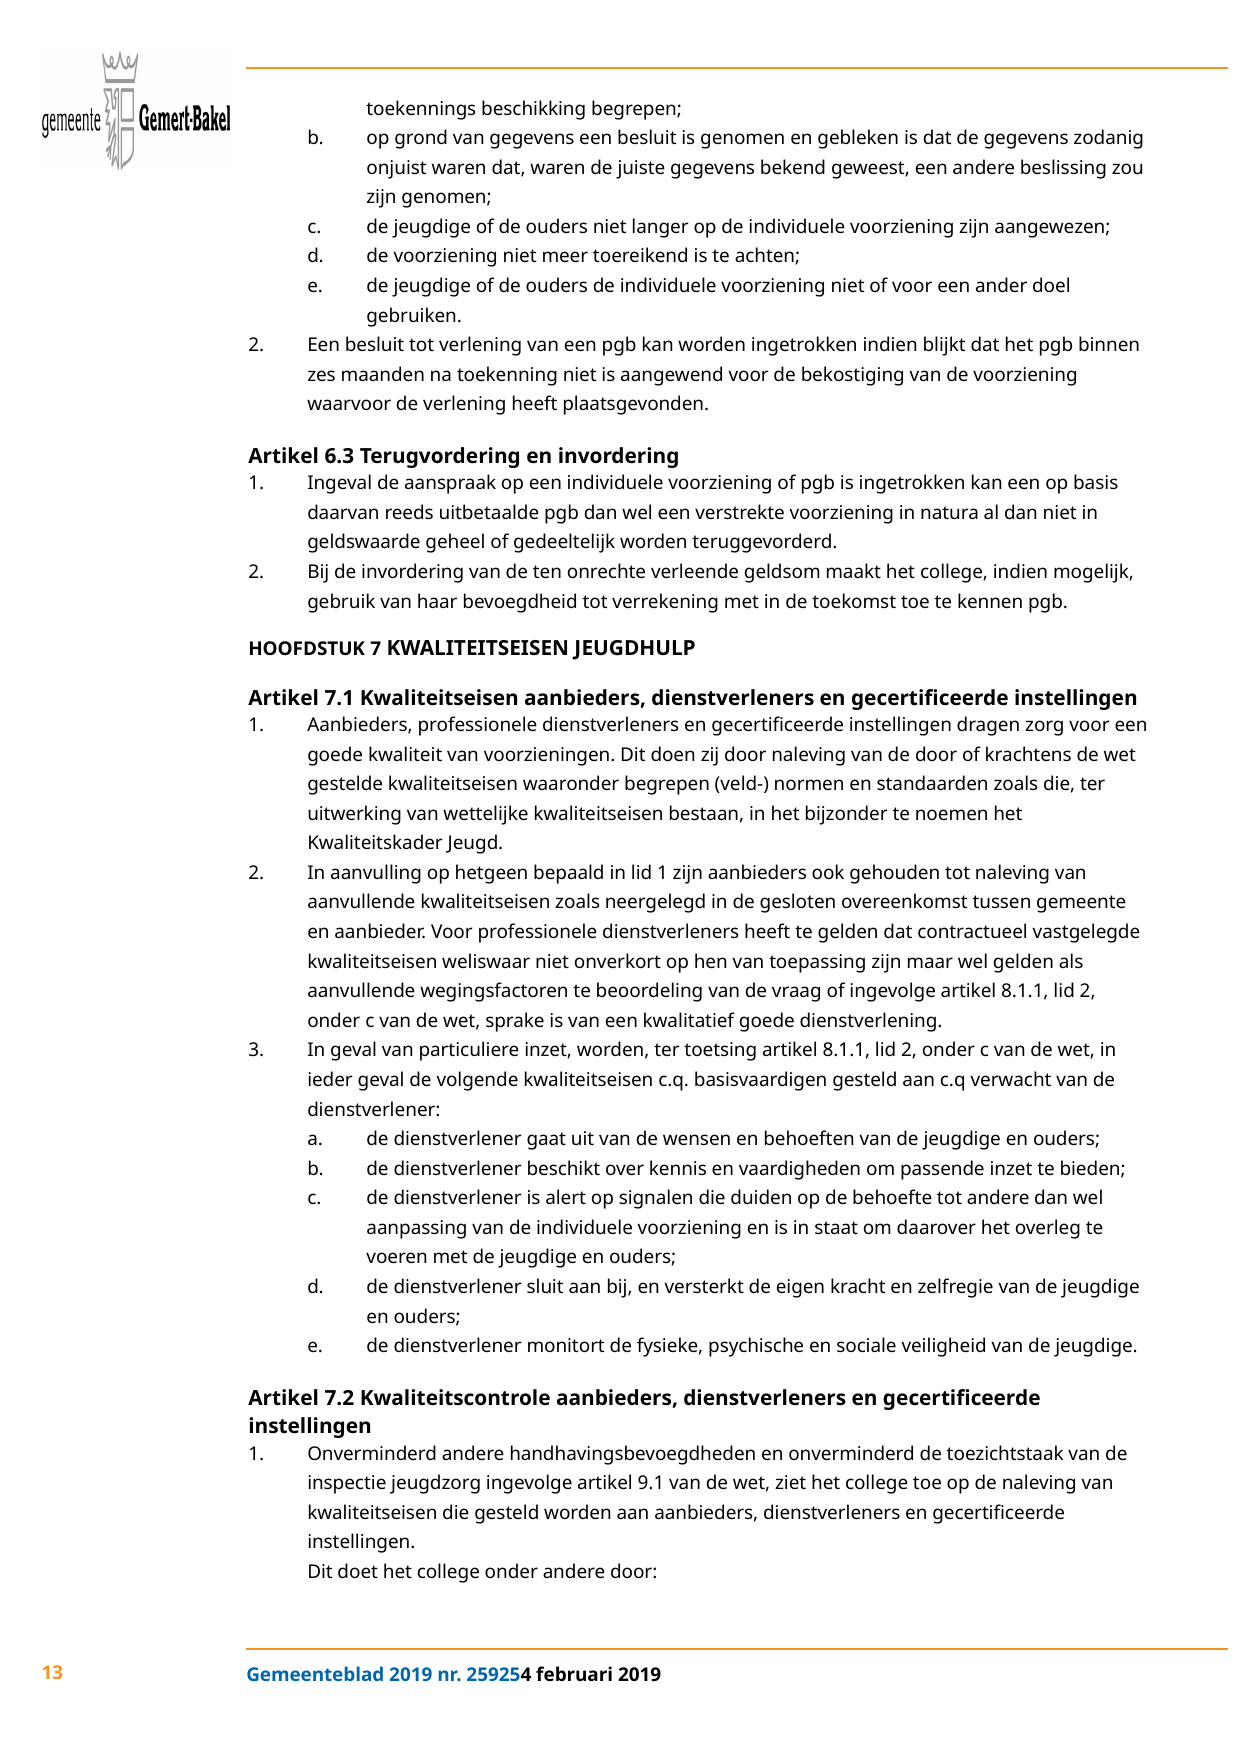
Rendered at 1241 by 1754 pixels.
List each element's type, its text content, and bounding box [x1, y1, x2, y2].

list Bij de invordering van de ten onrechte verleende geldsom maakt het college, indien mogelijk, gebruik van haar bevoegdheid tot verrekening met in de toekomst toe te kennen pgb. [248, 558, 1152, 613]
text Artikel 7.1 Kwaliteitseisen aanbieders, dienstverleners en gecertificeerde instellingen [248, 683, 1152, 711]
text Artikel 7.2 Kwaliteitscontrole aanbieders, dienstverleners en gecertificeerde instellingen [248, 1383, 1152, 1440]
list de dienstverlener monitort de fysieke, psychische en sociale veiligheid van de jeugdige. [307, 1332, 1152, 1358]
list de dienstverlener sluit aan bij, en versterkt de eigen kracht en zelfregie van de jeugdige en ouders; [307, 1273, 1152, 1328]
list de jeugdige of de ouders niet langer op de individuele voorziening zijn aangewezen; [307, 213, 1152, 239]
list op grond van gegevens een besluit is genomen en gebleken is dat de gegevens zodanig onjuist waren dat, waren de juiste gegevens bekend geweest, een andere beslissing zou zijn genomen; [307, 124, 1152, 209]
list de dienstverlener gaat uit van de wensen en behoeften van de jeugdige en ouders; [307, 1125, 1152, 1151]
text Artikel 6.3 Terugvordering en invordering [248, 441, 1152, 469]
list Een besluit tot verlening van een pgb kan worden ingetrokken indien blijkt dat het pgb binnen zes maanden na toekenning niet is aangewend voor de bekostiging van de voorziening waarvoor de verlening heeft plaatsgevonden. [248, 331, 1152, 416]
list Dit doet het college onder andere door: [248, 1558, 1152, 1584]
list de voorziening niet meer toereikend is te achten; [307, 243, 1152, 268]
list toekennings beschikking begrepen; [307, 95, 1152, 121]
text HOOFDSTUK 7 KWALITEITSEISEN JEUGDHULP [248, 633, 1152, 662]
list de jeugdige of de ouders de individuele voorziening niet of voor een ander doel gebruiken. [307, 272, 1152, 328]
list Ingeval de aanspraak op een individuele voorziening of pgb is ingetrokken kan een op basis daarvan reeds uitbetaalde pgb dan wel een verstrekte voorziening in natura al dan niet in geldswaarde geheel of gedeeltelijk worden teruggevorderd. [248, 469, 1152, 554]
list In geval van particuliere inzet, worden, ter toetsing artikel 8.1.1, lid 2, onder c van de wet, in ieder geval de volgende kwaliteitseisen c.q. basisvaardigen gesteld aan c.q verwacht van de dienstverlener: [248, 1037, 1152, 1121]
list de dienstverlener beschikt over kennis en vaardigheden om passende inzet te bieden; [307, 1155, 1152, 1181]
list de dienstverlener is alert op signalen die duiden op de behoefte tot andere dan wel aanpassing van de individuele voorziening en is in staat om daarover het overleg te voeren met de jeugdige en ouders; [307, 1184, 1152, 1269]
list Onverminderd andere handhavingsbevoegdheden en onverminderd de toezichtstaak van de inspectie jeugdzorg ingevolge artikel 9.1 van de wet, ziet het college toe op de naleving van kwaliteitseisen die gesteld worden aan aanbieders, dienstverleners en gecertificeerde instellingen. [248, 1440, 1152, 1554]
list In aanvulling op hetgeen bepaald in lid 1 zijn aanbieders ook gehouden tot naleving van aanvullende kwaliteitseisen zoals neergelegd in de gesloten overeenkomst tussen gemeente en aanbieder. Voor professionele dienstverleners heeft te gelden dat contractueel vastgelegde kwaliteitseisen weliswaar niet onverkort op hen van toepassing zijn maar wel gelden als aanvullende wegingsfactoren te beoordeling van de vraag of ingevolge artikel 8.1.1, lid 2, onder c van de wet, sprake is van een kwalitatief goede dienstverlening. [248, 859, 1152, 1033]
list Aanbieders, professionele dienstverleners en gecertificeerde instellingen dragen zorg voor een goede kwaliteit van voorzieningen. Dit doen zij door naleving van de door of krachtens de wet gestelde kwaliteitseisen waaronder begrepen (veld-) normen en standaarden zoals die, ter uitwerking van wettelijke kwaliteitseisen bestaan, in het bijzonder te noemen het Kwaliteitskader Jeugd. [248, 711, 1152, 855]
picture [41, 47, 231, 172]
